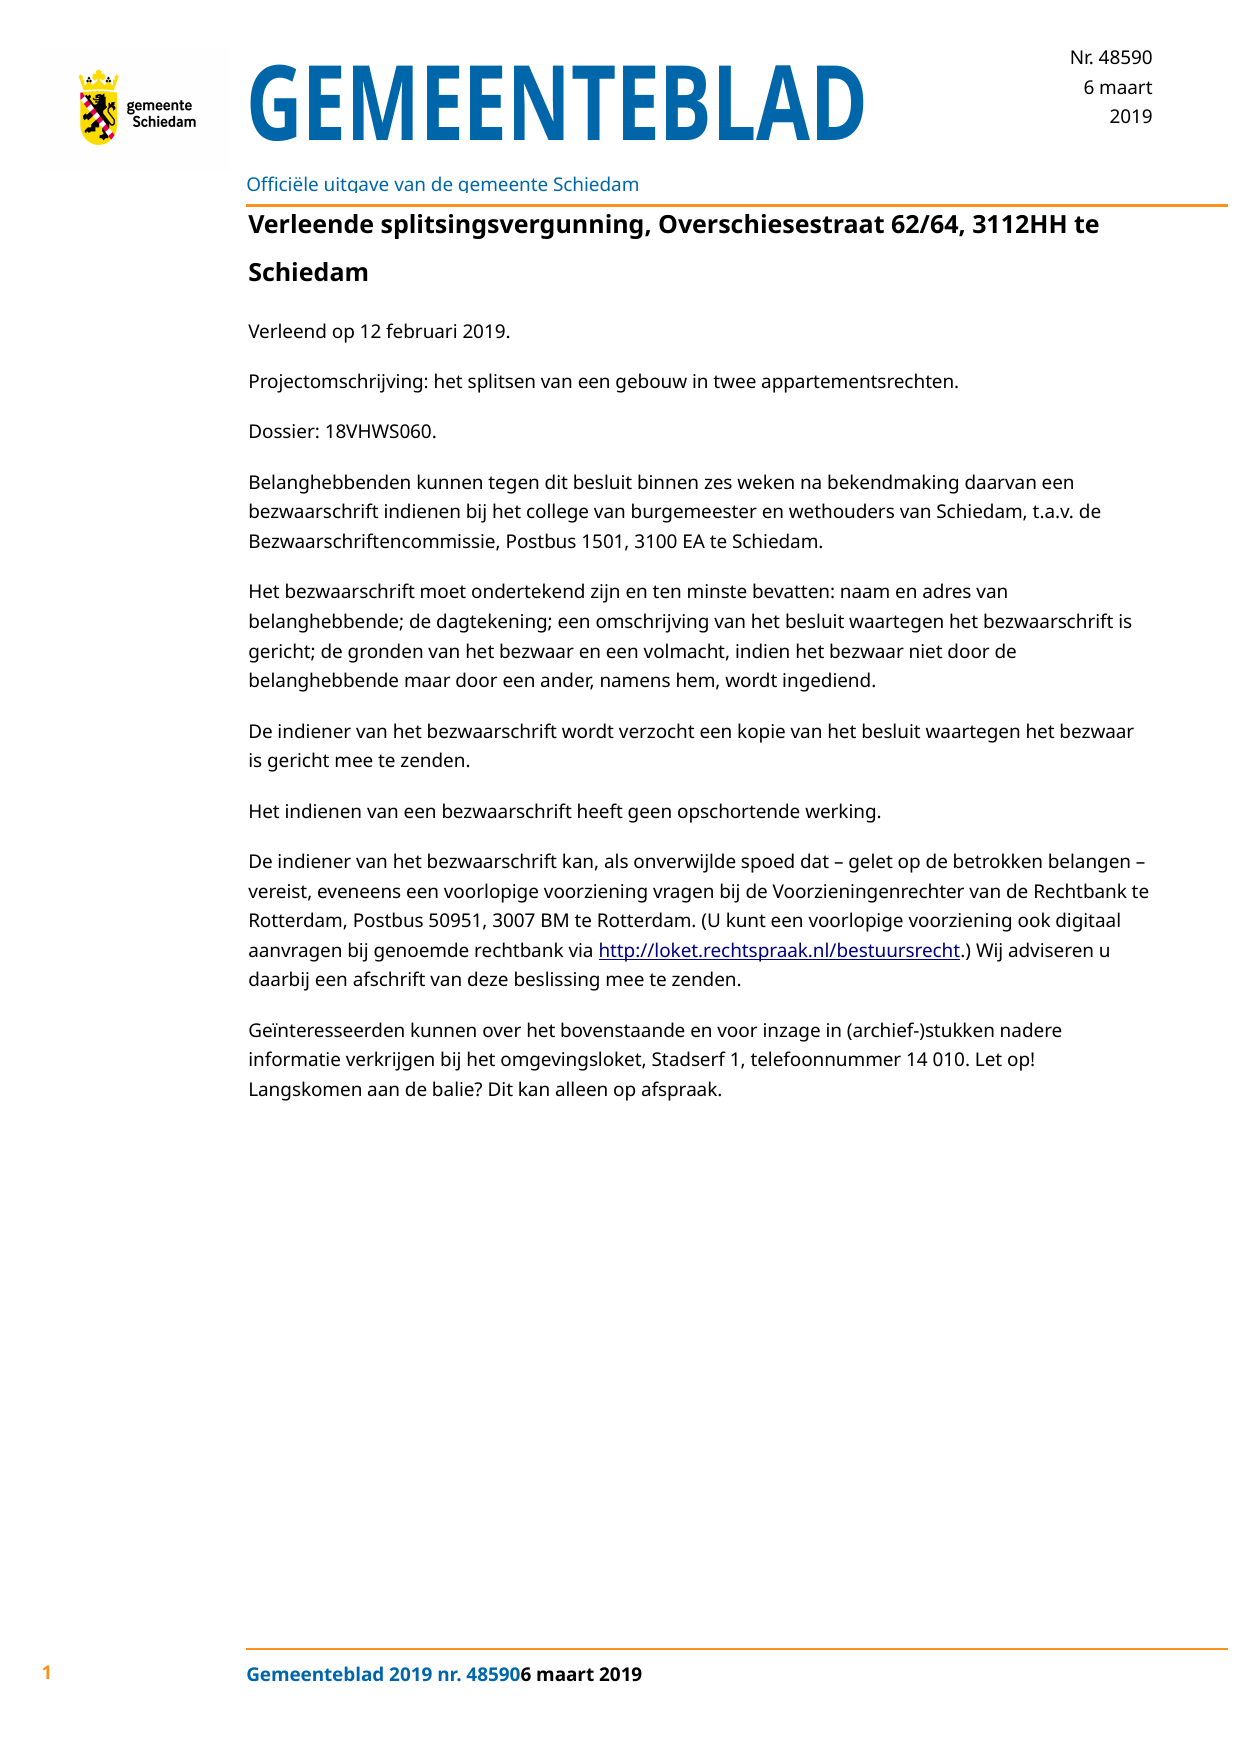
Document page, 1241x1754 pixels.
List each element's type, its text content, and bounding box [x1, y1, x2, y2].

text Verleende splitsingsvergunning, Overschiesestraat 62/64, 3112HH te Schiedam [248, 207, 1152, 288]
text Het indienen van een bezwaarschrift heeft geen opschortende werking. [248, 798, 1152, 824]
text Geïnteresseerden kunnen over het bovenstaande en voor inzage in (archief-)stukken nadere informatie verkrijgen bij het omgevingsloket, Stadserf 1, telefoonnummer 14 010. Let op! Langskomen aan de balie? Dit kan alleen op afspraak. [248, 1017, 1152, 1102]
text Verleend op 12 februari 2019. [248, 318, 1152, 344]
text Het bezwaarschrift moet ondertekend zijn en ten minste bevatten: naam en adres van belanghebbende; de dagtekening; een omschrijving van het besluit waartegen het bezwaarschrift is gericht; de gronden van het bezwaar en een volmacht, indien het bezwaar niet door de belanghebbende maar door een ander, namens hem, wordt ingediend. [248, 579, 1152, 693]
text Projectomschrijving: het splitsen van een gebouw in twee appartementsrechten. [248, 368, 1152, 394]
text Dossier: 18VHWS060. [248, 419, 1152, 444]
picture [41, 47, 231, 172]
text De indiener van het bezwaarschrift kan, als onverwijlde spoed dat – gelet op de betrokken belangen – vereist, eveneens een voorlopige voorziening vragen bij de Voorzieningenrechter van de Rechtbank te Rotterdam, Postbus 50951, 3007 BM te Rotterdam. (U kunt een voorlopige voorziening ook digitaal aanvragen bij genoemde rechtbank via http://loket.rechtspraak.nl/bestuursrecht.) Wij adviseren u daarbij een afschrift van deze beslissing mee te zenden. [248, 848, 1152, 992]
text De indiener van het bezwaarschrift wordt verzocht een kopie van het besluit waartegen het bezwaar is gericht mee te zenden. [248, 718, 1152, 773]
text Belanghebbenden kunnen tegen dit besluit binnen zes weken na bekendmaking daarvan een bezwaarschrift indienen bij het college van burgemeester en wethouders van Schiedam, t.a.v. de Bezwaarschriftencommissie, Postbus 1501, 3100 EA te Schiedam. [248, 469, 1152, 554]
